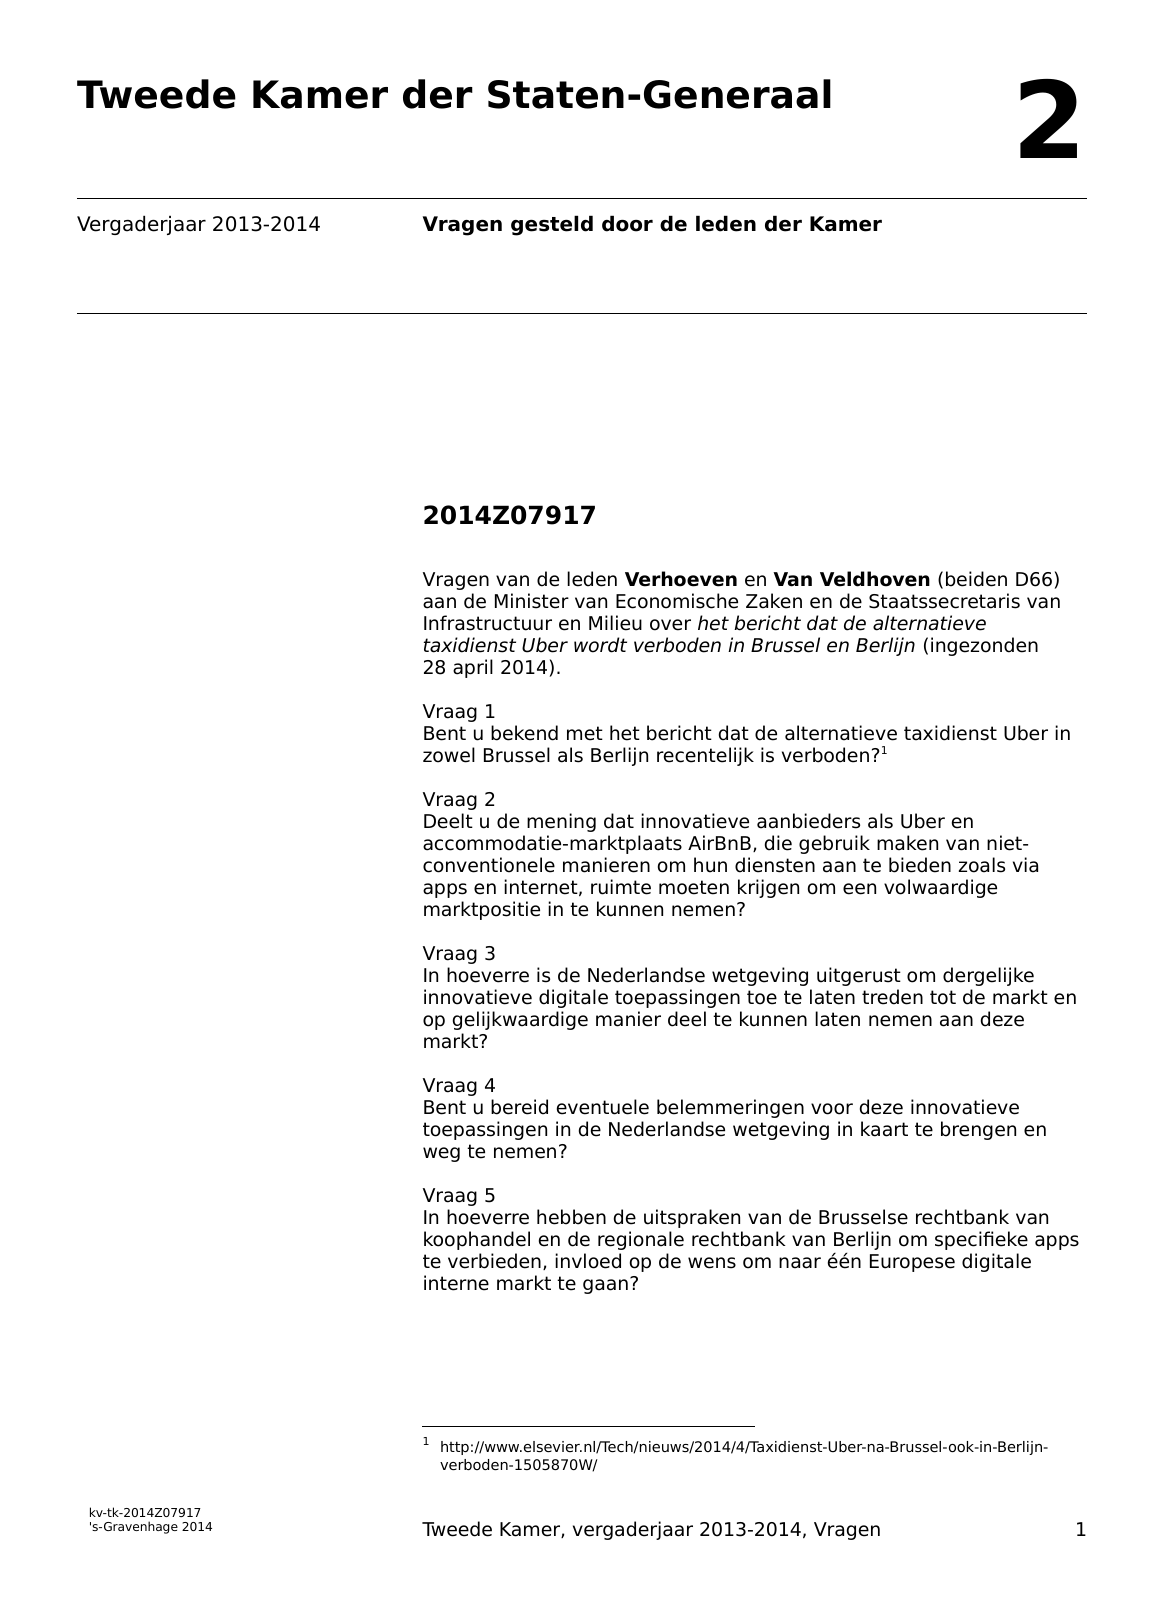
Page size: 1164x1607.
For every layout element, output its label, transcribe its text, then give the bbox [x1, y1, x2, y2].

text Bent u bekend met het bericht dat de alternatieve taxidienst Uber in zowel Brussel als Berlijn recentelijk is verboden? [422, 723, 1087, 767]
text In hoeverre is de Nederlandse wetgeving uitgerust om dergelijke innovatieve digitale toepassingen toe te laten treden tot de markt en op gelijkwaardige manier deel te kunnen laten nemen aan deze markt? [422, 965, 1087, 1053]
text Vragen van de leden Verhoeven en Van Veldhoven (beiden D66) aan de Minister van Economische Zaken en de Staatssecretaris van Infrastructuur en Milieu over het bericht dat de alternatieve taxidienst Uber wordt verboden in Brussel en Berlijn (ingezonden 28 april 2014). [422, 569, 1087, 679]
text In hoeverre hebben de uitspraken van de Brusselse rechtbank van koophandel en de regionale rechtbank van Berlijn om specifieke apps te verbieden, invloed op de wens om naar één Europese digitale interne markt te gaan? [422, 1207, 1087, 1295]
table_cell Vergaderjaar 2013-2014 [77, 199, 422, 313]
table_cell Vragen gesteld door de leden der Kamer [422, 199, 1087, 313]
text Vraag 3 [422, 943, 1087, 965]
text Vraag 4 [422, 1075, 1087, 1097]
text kv-tk-2014Z07917 [88, 1506, 323, 1520]
text Deelt u de mening dat innovatieve aanbieders als Uber en accommodatie-marktplaats AirBnB, die gebruik maken van niet-conventionele manieren om hun diensten aan te bieden zoals via apps en internet, ruimte moeten krijgen om een volwaardige marktpositie in te kunnen nemen? [422, 811, 1087, 921]
text http://www.elsevier.nl/Tech/nieuws/2014/4/Taxidienst-Uber-na-Brussel-ook-in-Berlijn-verboden-1505870W/ [422, 1435, 1087, 1474]
text 's-Gravenhage 2014 [88, 1520, 323, 1534]
text Vraag 2 [422, 789, 1087, 811]
text Vraag 1 [422, 701, 1087, 723]
table_header 2 [886, 59, 1087, 198]
text 2014Z07917 [422, 501, 1087, 531]
table_header Tweede Kamer der Staten-Generaal [77, 59, 886, 198]
text Vraag 5 [422, 1185, 1087, 1207]
text Bent u bereid eventuele belemmeringen voor deze innovatieve toepassingen in de Nederlandse wetgeving in kaart te brengen en weg te nemen? [422, 1097, 1087, 1163]
